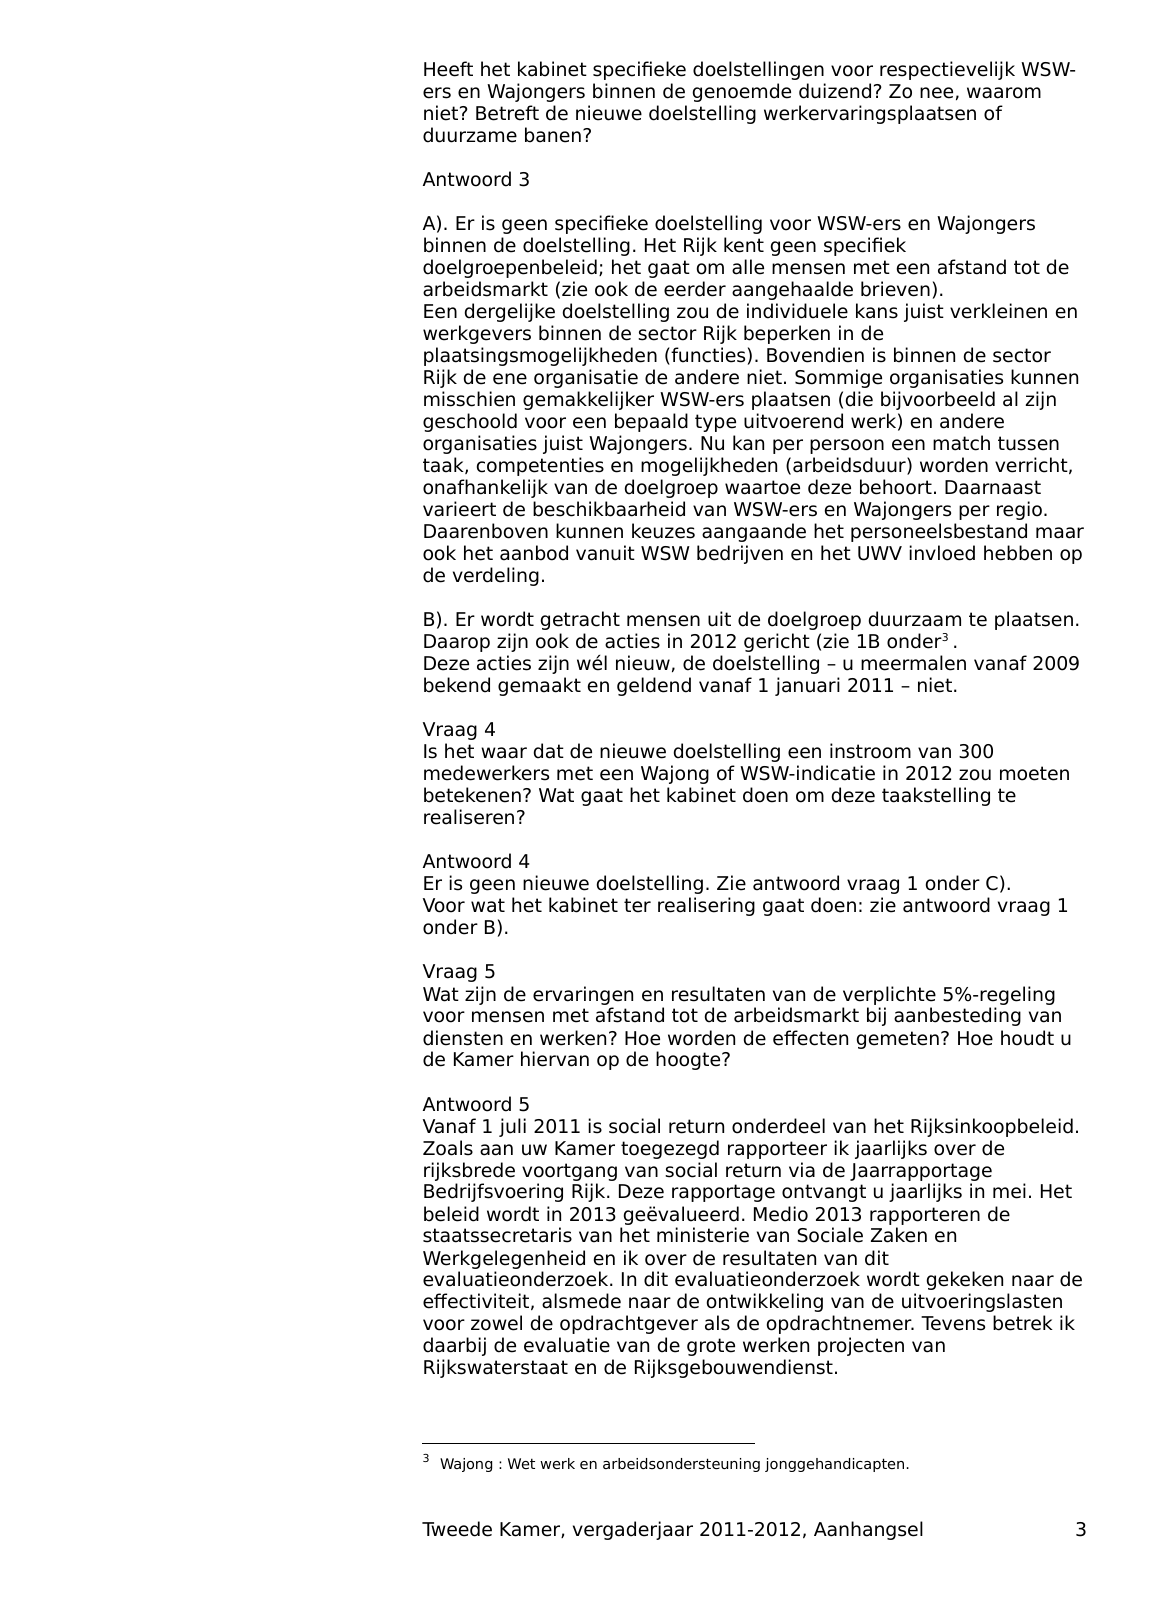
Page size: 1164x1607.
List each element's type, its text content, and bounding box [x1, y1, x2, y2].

text Deze acties zijn wél nieuw, de doelstelling – u meermalen vanaf 2009 bekend gemaakt en geldend vanaf 1 januari 2011 – niet. [422, 653, 1087, 697]
text Voor wat het kabinet ter realisering gaat doen: zie antwoord vraag 1 onder B). [422, 895, 1087, 939]
text Wajong : Wet werk en arbeidsondersteuning jonggehandicapten. [422, 1452, 1087, 1474]
text Vraag 4 [422, 719, 1087, 741]
text Er is geen nieuwe doelstelling. Zie antwoord vraag 1 onder C). [422, 873, 1087, 895]
text Wat zijn de ervaringen en resultaten van de verplichte 5%-regeling voor mensen met afstand tot de arbeidsmarkt bij aanbesteding van diensten en werken? Hoe worden de effecten gemeten? Hoe houdt u de Kamer hiervan op de hoogte? [422, 983, 1087, 1071]
text Heeft het kabinet specifieke doelstellingen voor respectievelijk WSW-ers en Wajongers binnen de genoemde duizend? Zo nee, waarom niet? Betreft de nieuwe doelstelling werkervaringsplaatsen of duurzame banen? [422, 59, 1087, 147]
text A). Er is geen specifieke doelstelling voor WSW-ers en Wajongers binnen de doelstelling. Het Rijk kent geen specifiek doelgroepenbeleid; het gaat om alle mensen met een afstand tot de arbeidsmarkt (zie ook de eerder aangehaalde brieven). [422, 213, 1087, 301]
text Vraag 5 [422, 961, 1087, 983]
text Is het waar dat de nieuwe doelstelling een instroom van 300 medewerkers met een Wajong of WSW-indicatie in 2012 zou moeten betekenen? Wat gaat het kabinet doen om deze taakstelling te realiseren? [422, 741, 1087, 829]
text Daarenboven kunnen keuzes aangaande het personeelsbestand maar ook het aanbod vanuit WSW bedrijven en het UWV invloed hebben op de verdeling. [422, 521, 1087, 587]
text Antwoord 3 [422, 169, 1087, 191]
text Antwoord 4 [422, 851, 1087, 873]
text Vanaf 1 juli 2011 is social return onderdeel van het Rijksinkoopbeleid. Zoals aan uw Kamer toegezegd rapporteer ik jaarlijks over de rijksbrede voortgang van social return via de Jaarrapportage Bedrijfsvoering Rijk. Deze rapportage ontvangt u jaarlijks in mei. Het beleid wordt in 2013 geëvalueerd. Medio 2013 rapporteren de staatssecretaris van het ministerie van Sociale Zaken en Werkgelegenheid en ik over de resultaten van dit evaluatieonderzoek. In dit evaluatieonderzoek wordt gekeken naar de effectiviteit, alsmede naar de ontwikkeling van de uitvoeringslasten voor zowel de opdrachtgever als de opdrachtnemer. Tevens betrek ik daarbij de evaluatie van de grote werken projecten van Rijkswaterstaat en de Rijksgebouwendienst. [422, 1116, 1087, 1379]
text B). Er wordt getracht mensen uit de doelgroep duurzaam te plaatsen. Daarop zijn ook de acties in 2012 gericht (zie 1B onder. [422, 609, 1087, 653]
text Antwoord 5 [422, 1093, 1087, 1116]
text Een dergelijke doelstelling zou de individuele kans juist verkleinen en werkgevers binnen de sector Rijk beperken in de plaatsingsmogelijkheden (functies). Bovendien is binnen de sector Rijk de ene organisatie de andere niet. Sommige organisaties kunnen misschien gemakkelijker WSW-ers plaatsen (die bijvoorbeeld al zijn geschoold voor een bepaald type uitvoerend werk) en andere organisaties juist Wajongers. Nu kan per persoon een match tussen taak, competenties en mogelijkheden (arbeidsduur) worden verricht, onafhankelijk van de doelgroep waartoe deze behoort. Daarnaast varieert de beschikbaarheid van WSW-ers en Wajongers per regio. [422, 301, 1087, 521]
